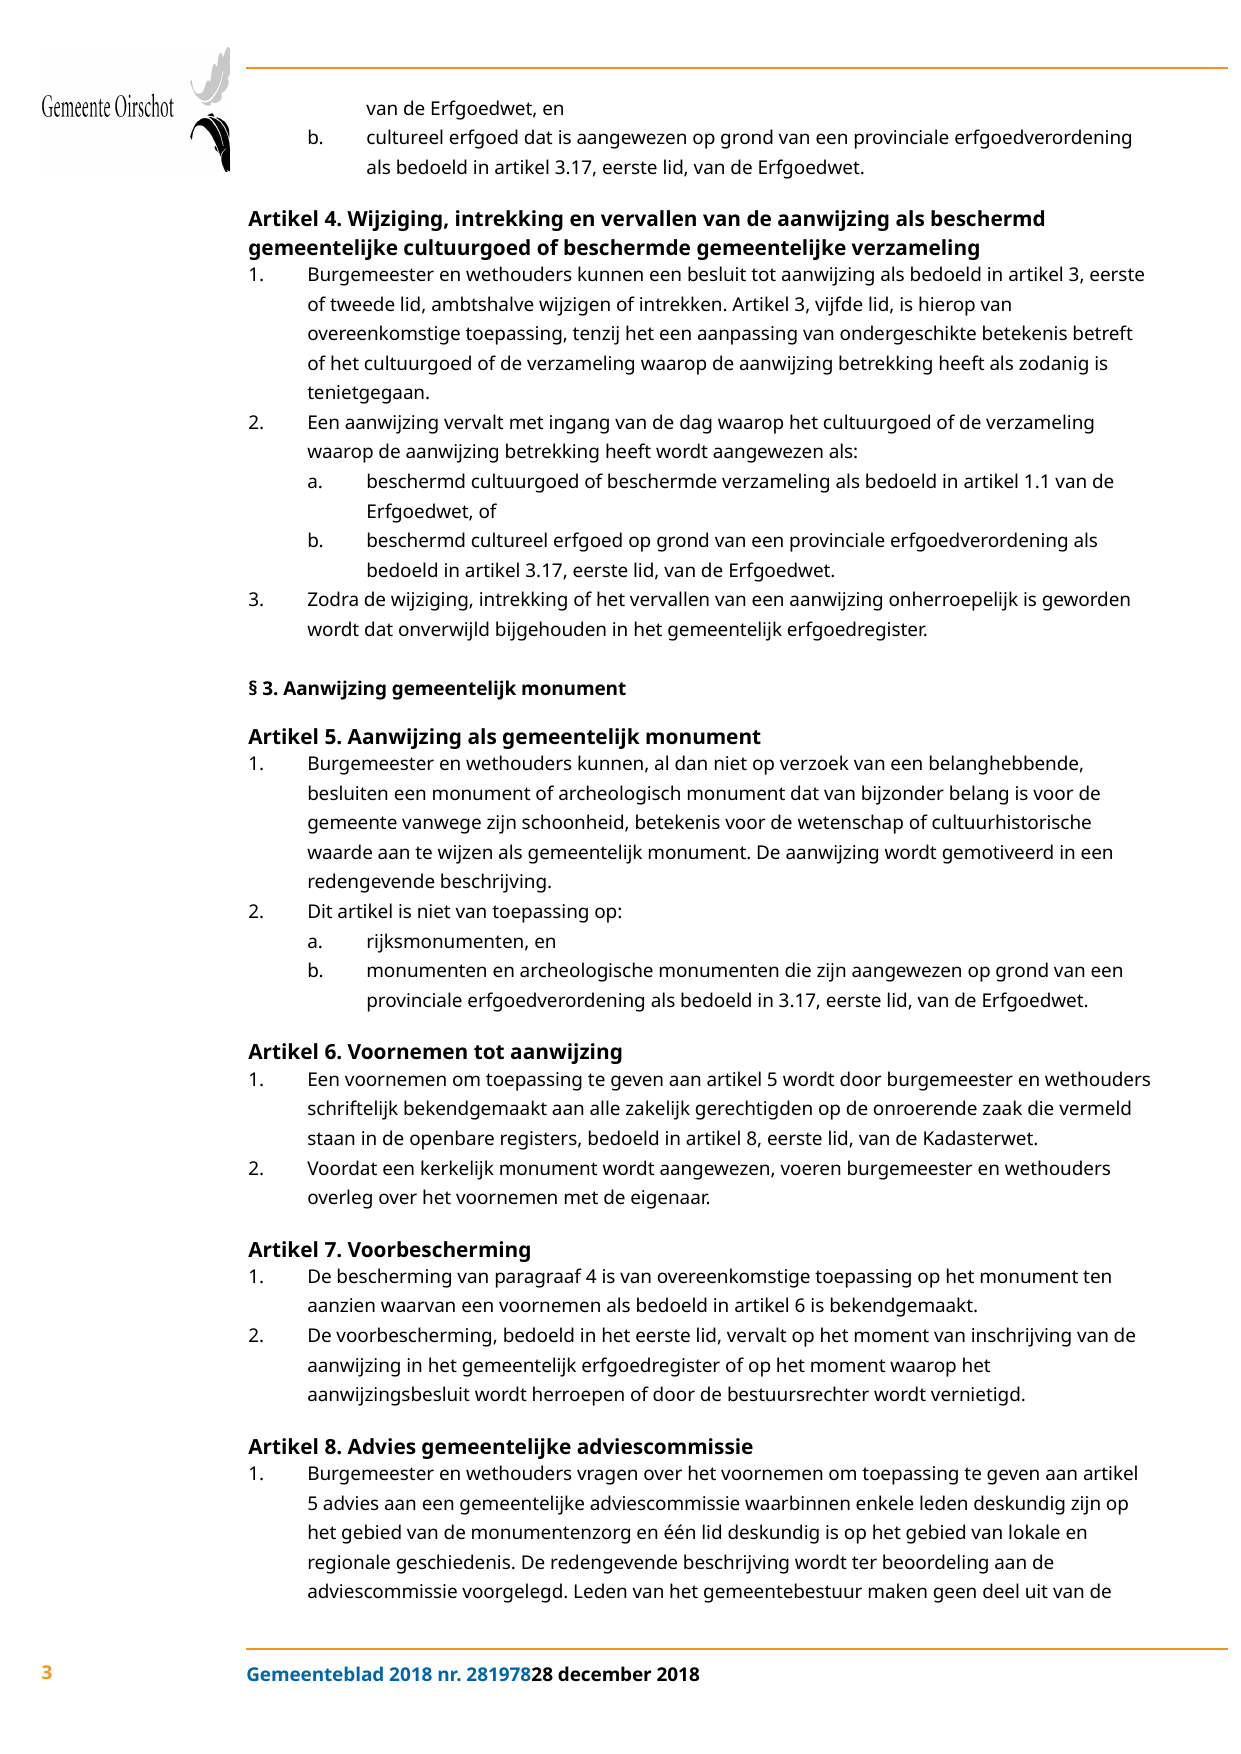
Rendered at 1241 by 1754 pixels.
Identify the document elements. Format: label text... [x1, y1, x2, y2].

list Voordat een kerkelijk monument wordt aangewezen, voeren burgemeester en wethouders overleg over het voornemen met de eigenaar. [248, 1155, 1152, 1210]
list Een voornemen om toepassing te geven aan artikel 5 wordt door burgemeester en wethouders schriftelijk bekendgemaakt aan alle zakelijk gerechtigden op de onroerende zaak die vermeld staan in de openbare registers, bedoeld in artikel 8, eerste lid, van de Kadasterwet. [248, 1066, 1152, 1151]
list Een aanwijzing vervalt met ingang van de dag waarop het cultuurgoed of de verzameling waarop de aanwijzing betrekking heeft wordt aangewezen als: [248, 409, 1152, 464]
list De bescherming van paragraaf 4 is van overeenkomstige toepassing op het monument ten aanzien waarvan een voornemen als bedoeld in artikel 6 is bekendgemaakt. [248, 1263, 1152, 1318]
list monumenten en archeologische monumenten die zijn aangewezen op grond van een provinciale erfgoedverordening als bedoeld in 3.17, eerste lid, van de Erfgoedwet. [307, 957, 1152, 1013]
text § 3. Aanwijzing gemeentelijk monument [248, 675, 1152, 701]
list van de Erfgoedwet, en [307, 95, 1152, 121]
list Burgemeester en wethouders kunnen een besluit tot aanwijzing als bedoeld in artikel 3, eerste of tweede lid, ambtshalve wijzigen of intrekken. Artikel 3, vijfde lid, is hierop van overeenkomstige toepassing, tenzij het een aanpassing van ondergeschikte betekenis betreft of het cultuurgoed of de verzameling waarop de aanwijzing betrekking heeft als zodanig is tenietgegaan. [248, 261, 1152, 405]
list Burgemeester en wethouders vragen over het voornemen om toepassing te geven aan artikel 5 advies aan een gemeentelijke adviescommissie waarbinnen enkele leden deskundig zijn op het gebied van de monumentenzorg en één lid deskundig is op het gebied van lokale en regionale geschiedenis. De redengevende beschrijving wordt ter beoordeling aan de adviescommissie voorgelegd. Leden van het gemeentebestuur maken geen deel uit van de [248, 1460, 1152, 1604]
text Artikel 8. Advies gemeentelijke adviescommissie [248, 1432, 1152, 1460]
text Artikel 4. Wijziging, intrekking en vervallen van de aanwijzing als beschermd gemeentelijke cultuurgoed of beschermde gemeentelijke verzameling [248, 204, 1152, 261]
list Zodra de wijziging, intrekking of het vervallen van een aanwijzing onherroepelijk is geworden wordt dat onverwijld bijgehouden in het gemeentelijk erfgoedregister. [248, 587, 1152, 642]
list Burgemeester en wethouders kunnen, al dan niet op verzoek van een belanghebbende, besluiten een monument of archeologisch monument dat van bijzonder belang is voor de gemeente vanwege zijn schoonheid, betekenis voor de wetenschap of cultuurhistorische waarde aan te wijzen als gemeentelijk monument. De aanwijzing wordt gemotiveerd in een redengevende beschrijving. [248, 750, 1152, 894]
list beschermd cultuurgoed of beschermde verzameling als bedoeld in artikel 1.1 van de Erfgoedwet, of [307, 468, 1152, 524]
list De voorbescherming, bedoeld in het eerste lid, vervalt op het moment van inschrijving van de aanwijzing in het gemeentelijk erfgoedregister of op het moment waarop het aanwijzingsbesluit wordt herroepen of door de bestuursrechter wordt vernietigd. [248, 1322, 1152, 1407]
list rijksmonumenten, en [307, 928, 1152, 954]
text Artikel 5. Aanwijzing als gemeentelijk monument [248, 722, 1152, 750]
list Dit artikel is niet van toepassing op: [248, 898, 1152, 924]
text Artikel 7. Voorbescherming [248, 1235, 1152, 1263]
text Artikel 6. Voornemen tot aanwijzing [248, 1037, 1152, 1066]
picture [41, 47, 231, 172]
list cultureel erfgoed dat is aangewezen op grond van een provinciale erfgoedverordening als bedoeld in artikel 3.17, eerste lid, van de Erfgoedwet. [307, 124, 1152, 180]
list beschermd cultureel erfgoed op grond van een provinciale erfgoedverordening als bedoeld in artikel 3.17, eerste lid, van de Erfgoedwet. [307, 527, 1152, 583]
